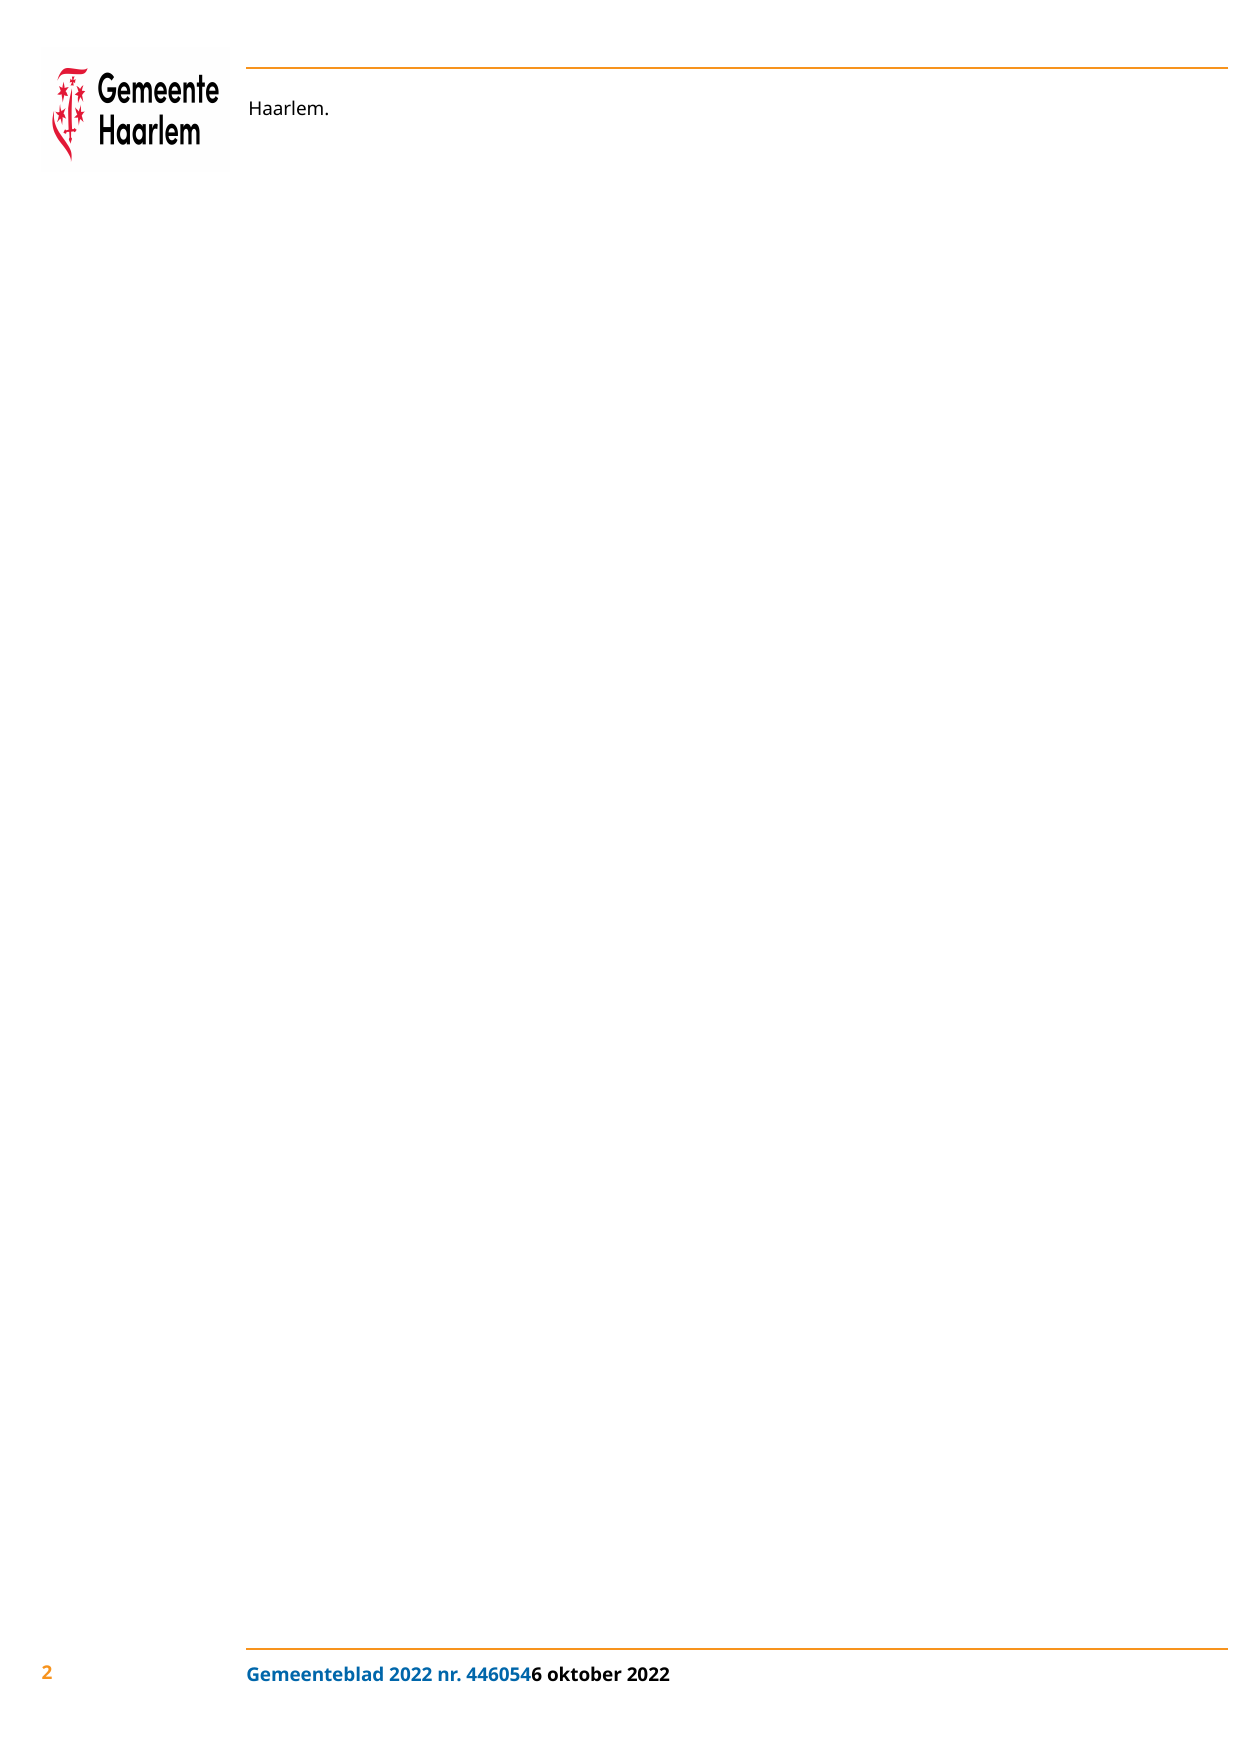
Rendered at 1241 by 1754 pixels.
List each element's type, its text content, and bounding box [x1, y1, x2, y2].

picture [41, 47, 231, 172]
text Haarlem. [248, 95, 1152, 121]
